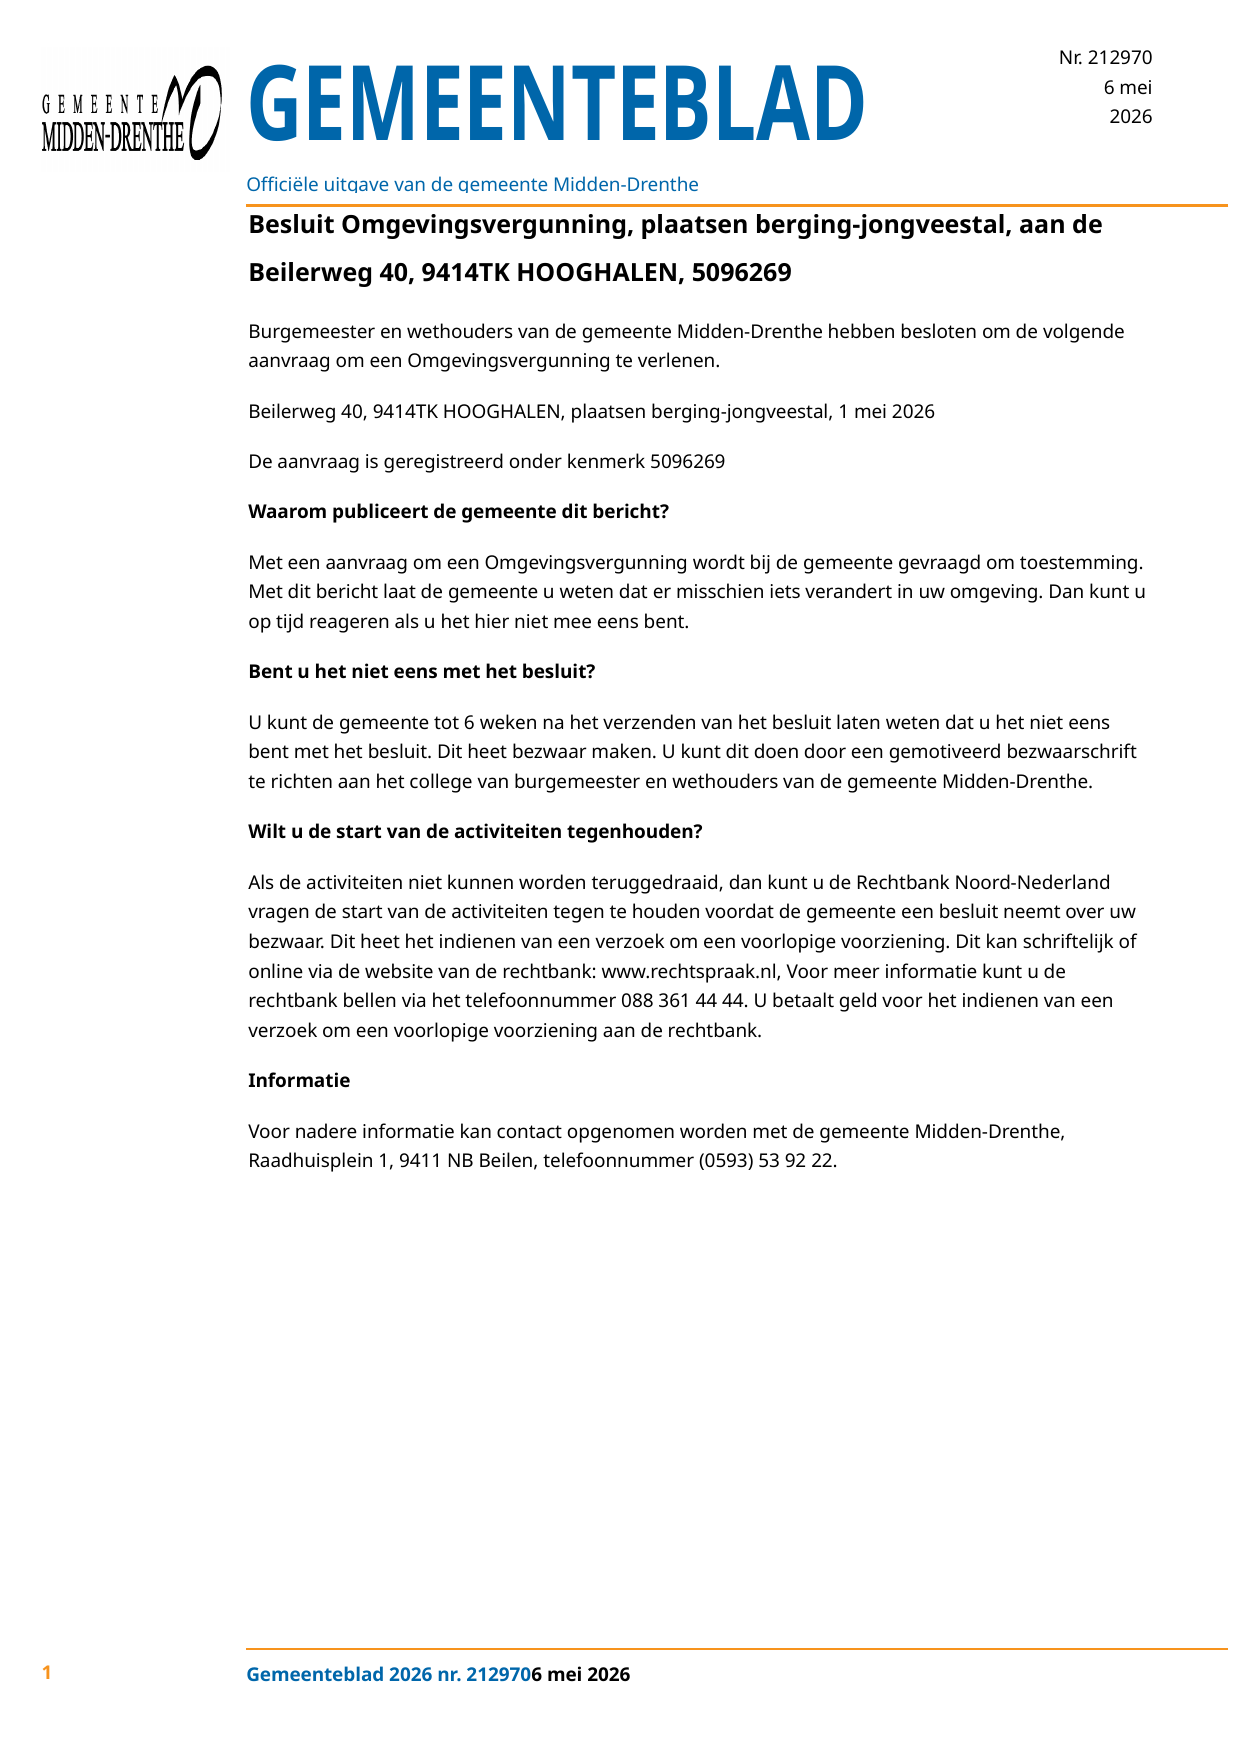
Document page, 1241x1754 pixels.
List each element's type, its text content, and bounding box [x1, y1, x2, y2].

text Bent u het niet eens met het besluit? [248, 659, 1152, 684]
text Informatie [248, 1067, 1152, 1093]
text Als de activiteiten niet kunnen worden teruggedraaid, dan kunt u de Rechtbank Noord-Nederland vragen de start van de activiteiten tegen te houden voordat de gemeente een besluit neemt over uw bezwaar. Dit heet het indienen van een verzoek om een voorlopige voorziening. Dit kan schriftelijk of online via de website van de rechtbank: www.rechtspraak.nl, Voor meer informatie kunt u de rechtbank bellen via het telefoonnummer 088 361 44 44. U betaalt geld voor het indienen van een verzoek om een voorlopige voorziening aan de rechtbank. [248, 869, 1152, 1043]
text De aanvraag is geregistreerd onder kenmerk 5096269 [248, 448, 1152, 474]
text Met een aanvraag om een Omgevingsvergunning wordt bij de gemeente gevraagd om toestemming. Met dit bericht laat de gemeente u weten dat er misschien iets verandert in uw omgeving. Dan kunt u op tijd reageren als u het hier niet mee eens bent. [248, 549, 1152, 634]
text Voor nadere informatie kan contact opgenomen worden met de gemeente Midden-Drenthe, Raadhuisplein 1, 9411 NB Beilen, telefoonnummer (0593) 53 92 22. [248, 1118, 1152, 1173]
text Waarom publiceert de gemeente dit bericht? [248, 499, 1152, 524]
text Burgemeester en wethouders van de gemeente Midden-Drenthe hebben besloten om de volgende aanvraag om een Omgevingsvergunning te verlenen. [248, 318, 1152, 373]
text Beilerweg 40, 9414TK HOOGHALEN, plaatsen berging-jongveestal, 1 mei 2026 [248, 398, 1152, 424]
text Besluit Omgevingsvergunning, plaatsen berging-jongveestal, aan de Beilerweg 40, 9414TK HOOGHALEN, 5096269 [248, 207, 1152, 288]
picture [41, 47, 231, 172]
text Wilt u de start van de activiteiten tegenhouden? [248, 819, 1152, 844]
text U kunt de gemeente tot 6 weken na het verzenden van het besluit laten weten dat u het niet eens bent met het besluit. Dit heet bezwaar maken. U kunt dit doen door een gemotiveerd bezwaarschrift te richten aan het college van burgemeester en wethouders van de gemeente Midden-Drenthe. [248, 709, 1152, 794]
